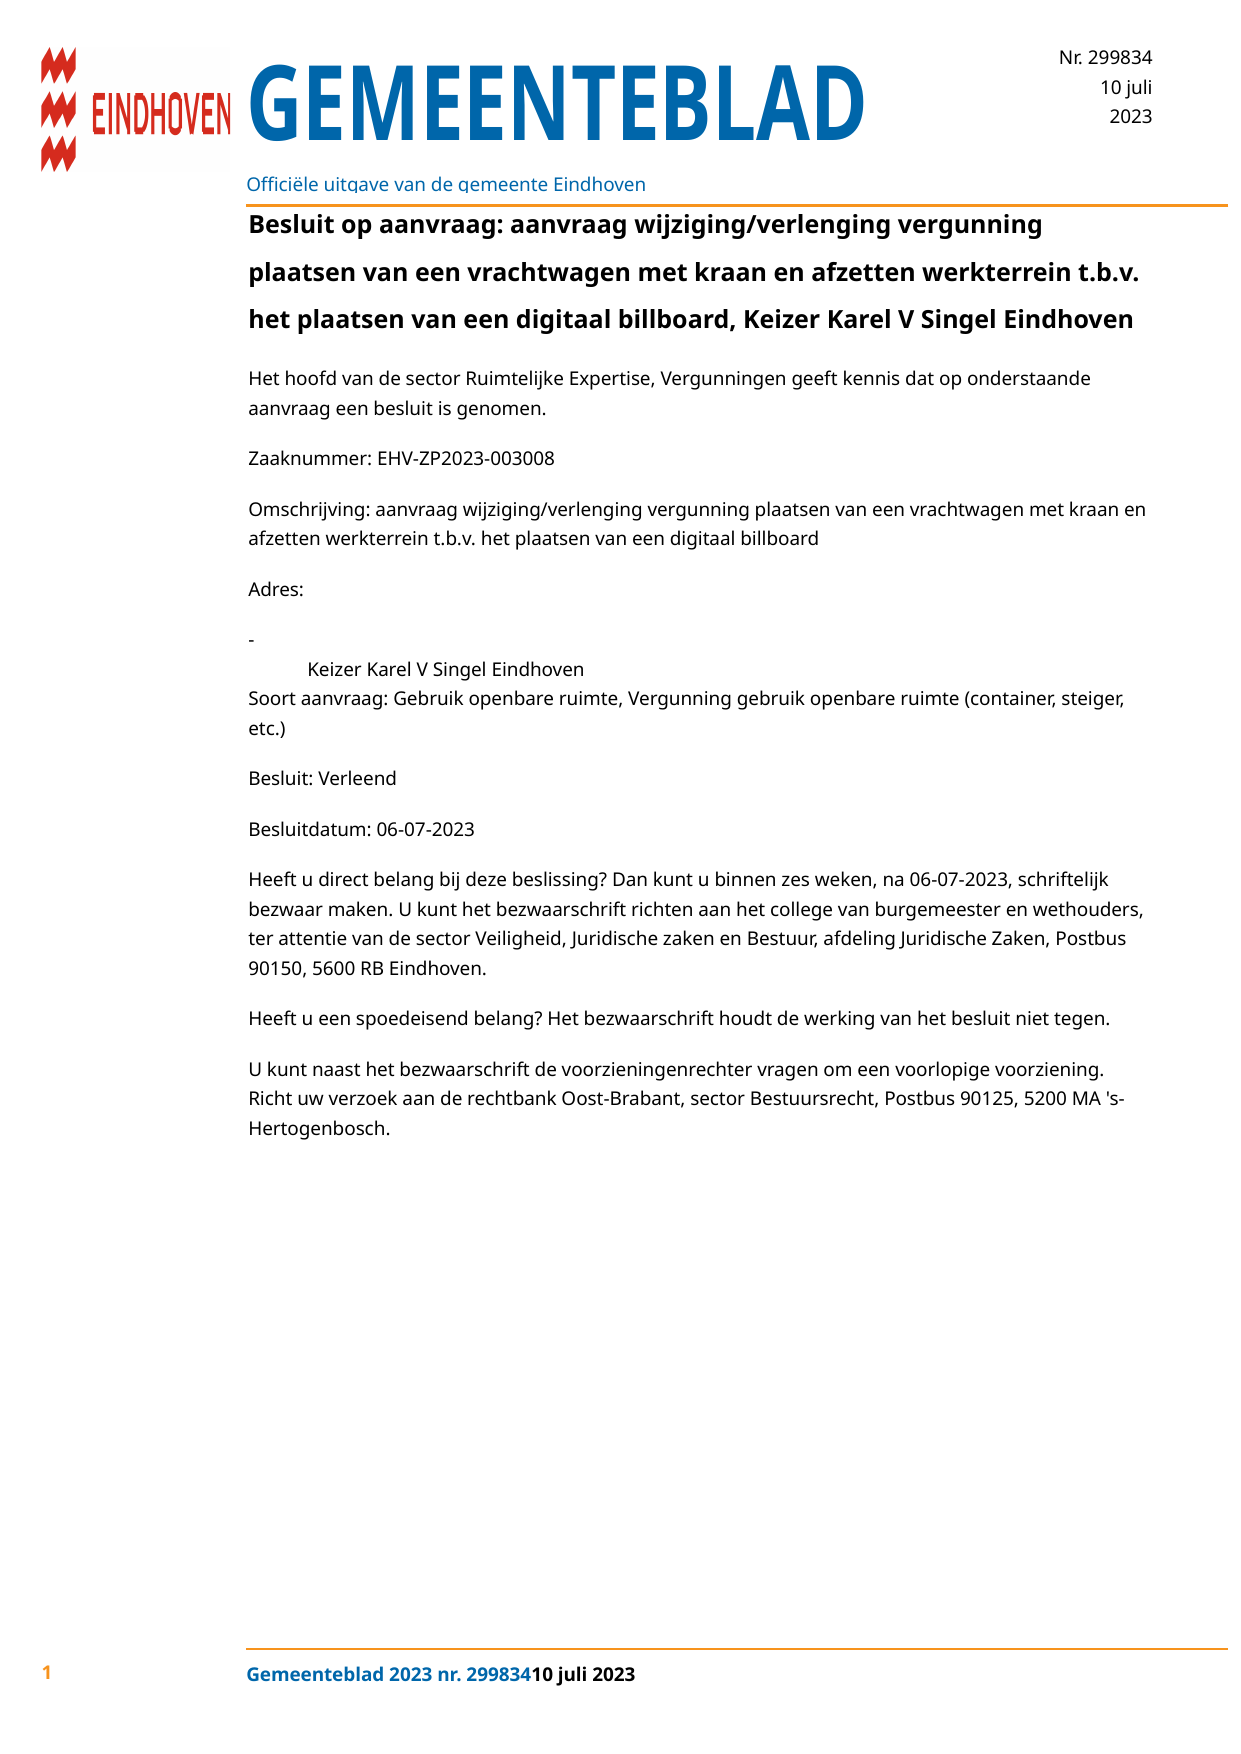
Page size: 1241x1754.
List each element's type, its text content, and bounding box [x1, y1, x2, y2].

text Besluit op aanvraag: aanvraag wijziging/verlenging vergunning plaatsen van een vrachtwagen met kraan en afzetten werkterrein t.b.v. het plaatsen van een digitaal billboard, Keizer Karel V Singel Eindhoven [248, 207, 1152, 336]
text Adres: [248, 576, 1152, 602]
text Besluitdatum: 06-07-2023 [248, 816, 1152, 842]
text Zaaknummer: EHV-ZP2023-003008 [248, 446, 1152, 471]
list Keizer Karel V Singel Eindhoven [248, 656, 1152, 682]
text Heeft u direct belang bij deze beslissing? Dan kunt u binnen zes weken, na 06-07-2023, schriftelijk bezwaar maken. U kunt het bezwaarschrift richten aan het college van burgemeester en wethouders, ter attentie van de sector Veiligheid, Juridische zaken en Bestuur, afdeling Juridische Zaken, Postbus 90150, 5600 RB Eindhoven. [248, 866, 1152, 981]
picture [41, 47, 231, 172]
text Soort aanvraag: Gebruik openbare ruimte, Vergunning gebruik openbare ruimte (container, steiger, etc.) [248, 686, 1152, 741]
text Het hoofd van de sector Ruimtelijke Expertise, Vergunningen geeft kennis dat op onderstaande aanvraag een besluit is genomen. [248, 366, 1152, 421]
text Omschrijving: aanvraag wijziging/verlenging vergunning plaatsen van een vrachtwagen met kraan en afzetten werkterrein t.b.v. het plaatsen van een digitaal billboard [248, 496, 1152, 551]
text U kunt naast het bezwaarschrift de voorzieningenrechter vragen om een voorlopige voorziening. Richt uw verzoek aan de rechtbank Oost-Brabant, sector Bestuursrecht, Postbus 90125, 5200 MA 's-Hertogenbosch. [248, 1056, 1152, 1141]
text Besluit: Verleend [248, 766, 1152, 791]
text Heeft u een spoedeisend belang? Het bezwaarschrift houdt de werking van het besluit niet tegen. [248, 1006, 1152, 1031]
